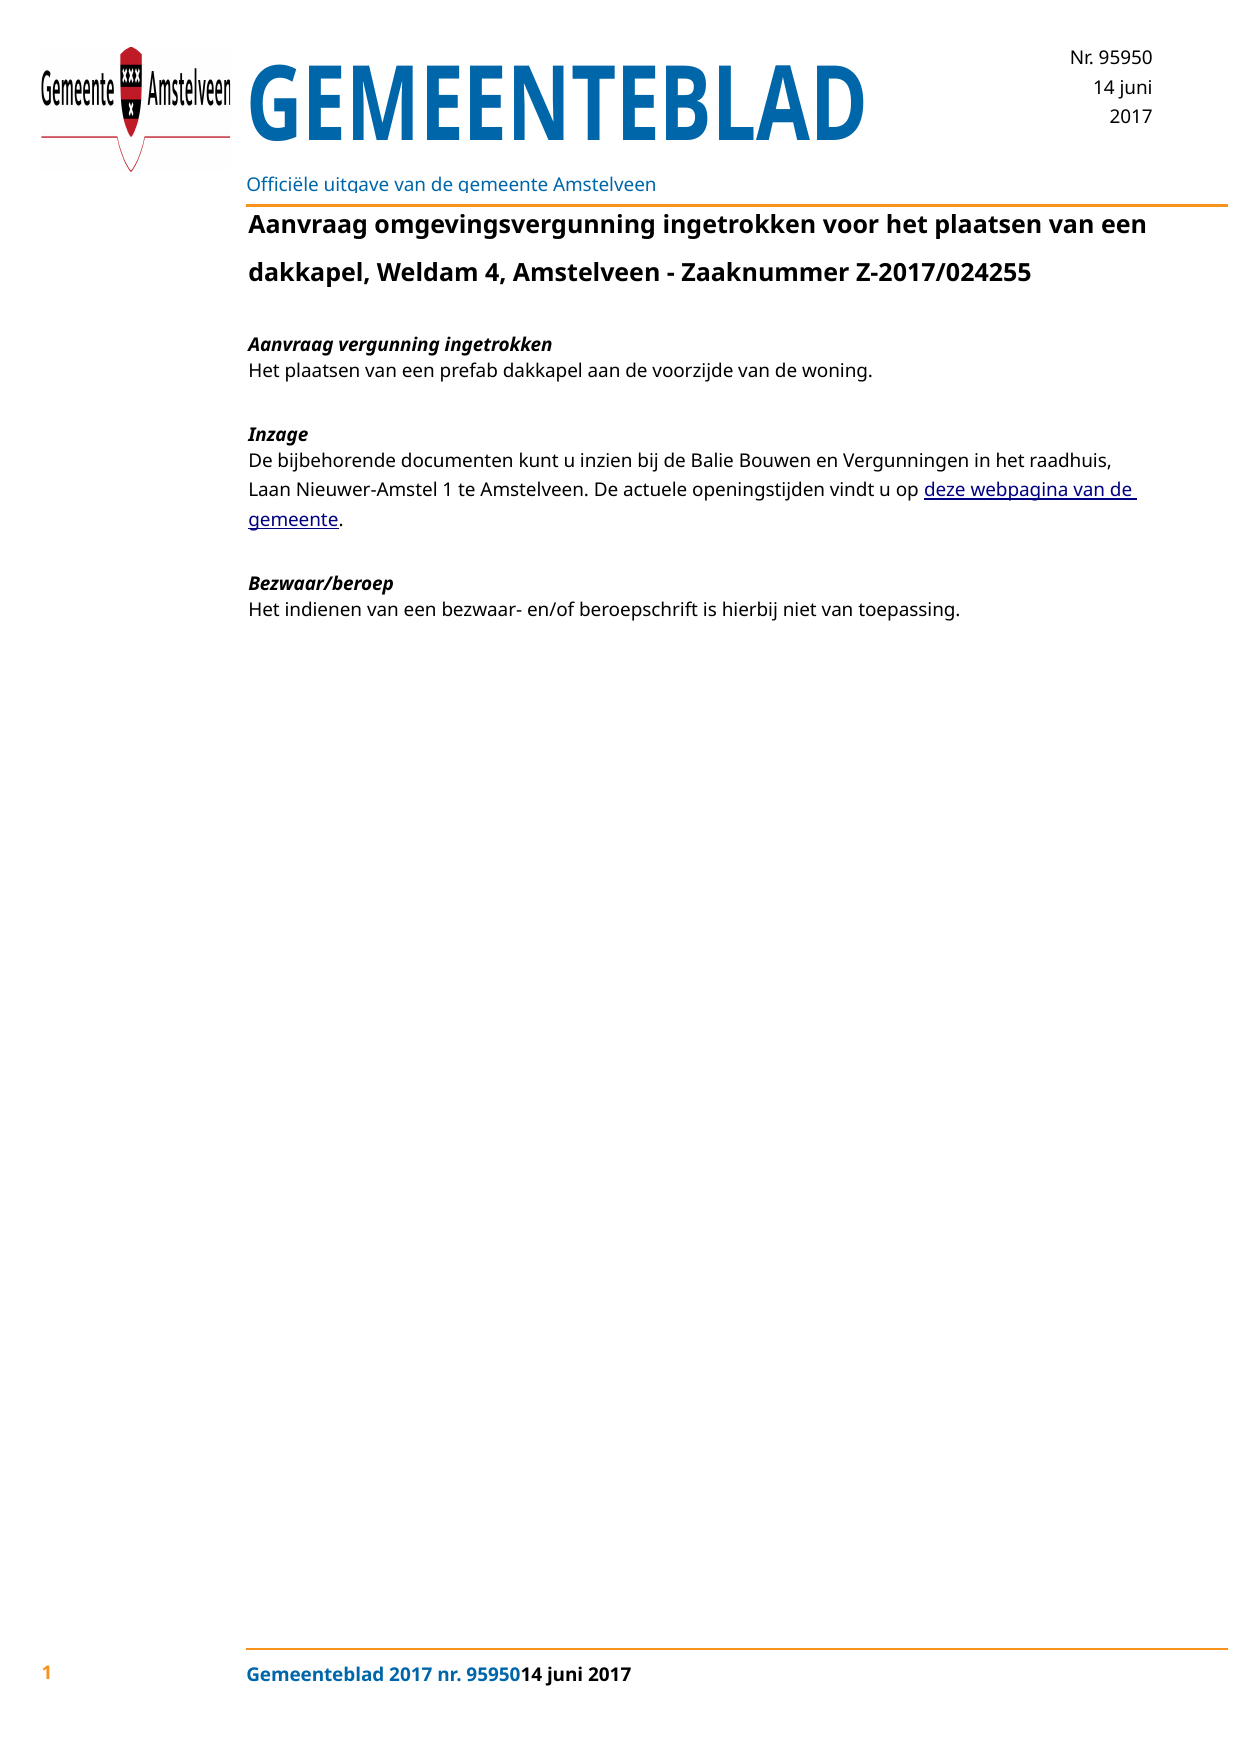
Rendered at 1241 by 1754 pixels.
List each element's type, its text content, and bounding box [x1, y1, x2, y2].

text Bezwaar/beroep [248, 570, 1152, 596]
text Aanvraag omgevingsvergunning ingetrokken voor het plaatsen van een dakkapel, Weldam 4, Amstelveen - Zaaknummer Z-2017/024255 [248, 207, 1152, 288]
text Inzage [248, 421, 1152, 447]
text De bijbehorende documenten kunt u inzien bij de Balie Bouwen en Vergunningen in het raadhuis, Laan Nieuwer-Amstel 1 te Amstelveen. De actuele openingstijden vindt u op deze webpagina van de gemeente. [248, 447, 1152, 532]
text Aanvraag vergunning ingetrokken [248, 331, 1152, 357]
text Het plaatsen van een prefab dakkapel aan de voorzijde van de woning. [248, 357, 1152, 383]
picture [41, 47, 231, 172]
text Het indienen van een bezwaar- en/of beroepschrift is hierbij niet van toepassing. [248, 596, 1152, 621]
